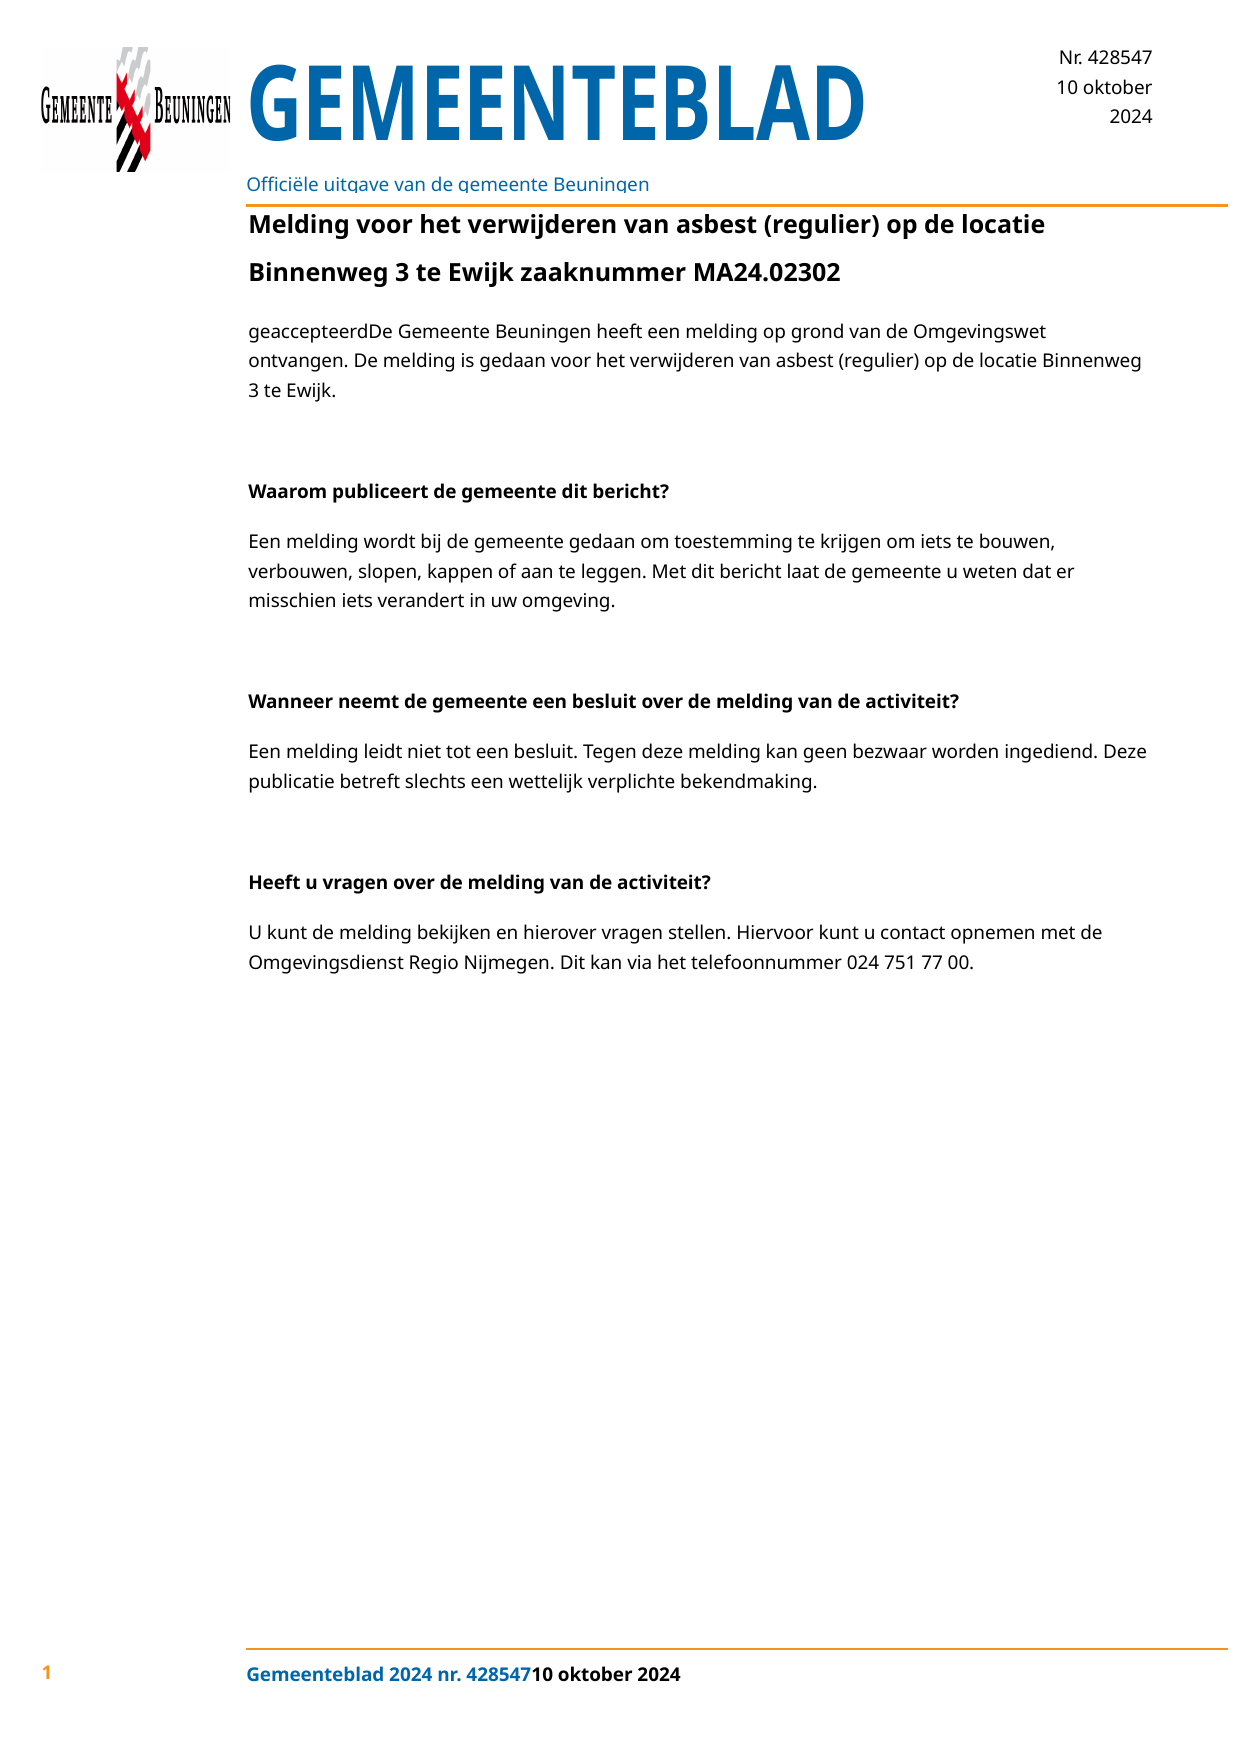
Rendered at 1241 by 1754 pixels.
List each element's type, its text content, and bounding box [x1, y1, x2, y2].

text geaccepteerdDe Gemeente Beuningen heeft een melding op grond van de Omgevingswet ontvangen. De melding is gedaan voor het verwijderen van asbest (regulier) op de locatie Binnenweg 3 te Ewijk. [248, 318, 1152, 403]
text Waarom publiceert de gemeente dit bericht? [248, 478, 1152, 504]
text Heeft u vragen over de melding van de activiteit? [248, 869, 1152, 895]
text Een melding leidt niet tot een besluit. Tegen deze melding kan geen bezwaar worden ingediend. Deze publicatie betreft slechts een wettelijk verplichte bekendmaking. [248, 739, 1152, 794]
picture [41, 47, 231, 172]
text Melding voor het verwijderen van asbest (regulier) op de locatie Binnenweg 3 te Ewijk zaaknummer MA24.02302 [248, 207, 1152, 288]
text U kunt de melding bekijken en hierover vragen stellen. Hiervoor kunt u contact opnemen met de Omgevingsdienst Regio Nijmegen. Dit kan via het telefoonnummer 024 751 77 00. [248, 919, 1152, 975]
text Een melding wordt bij de gemeente gedaan om toestemming te krijgen om iets te bouwen, verbouwen, slopen, kappen of aan te leggen. Met dit bericht laat de gemeente u weten dat er misschien iets verandert in uw omgeving. [248, 528, 1152, 613]
text Wanneer neemt de gemeente een besluit over de melding van de activiteit? [248, 688, 1152, 714]
